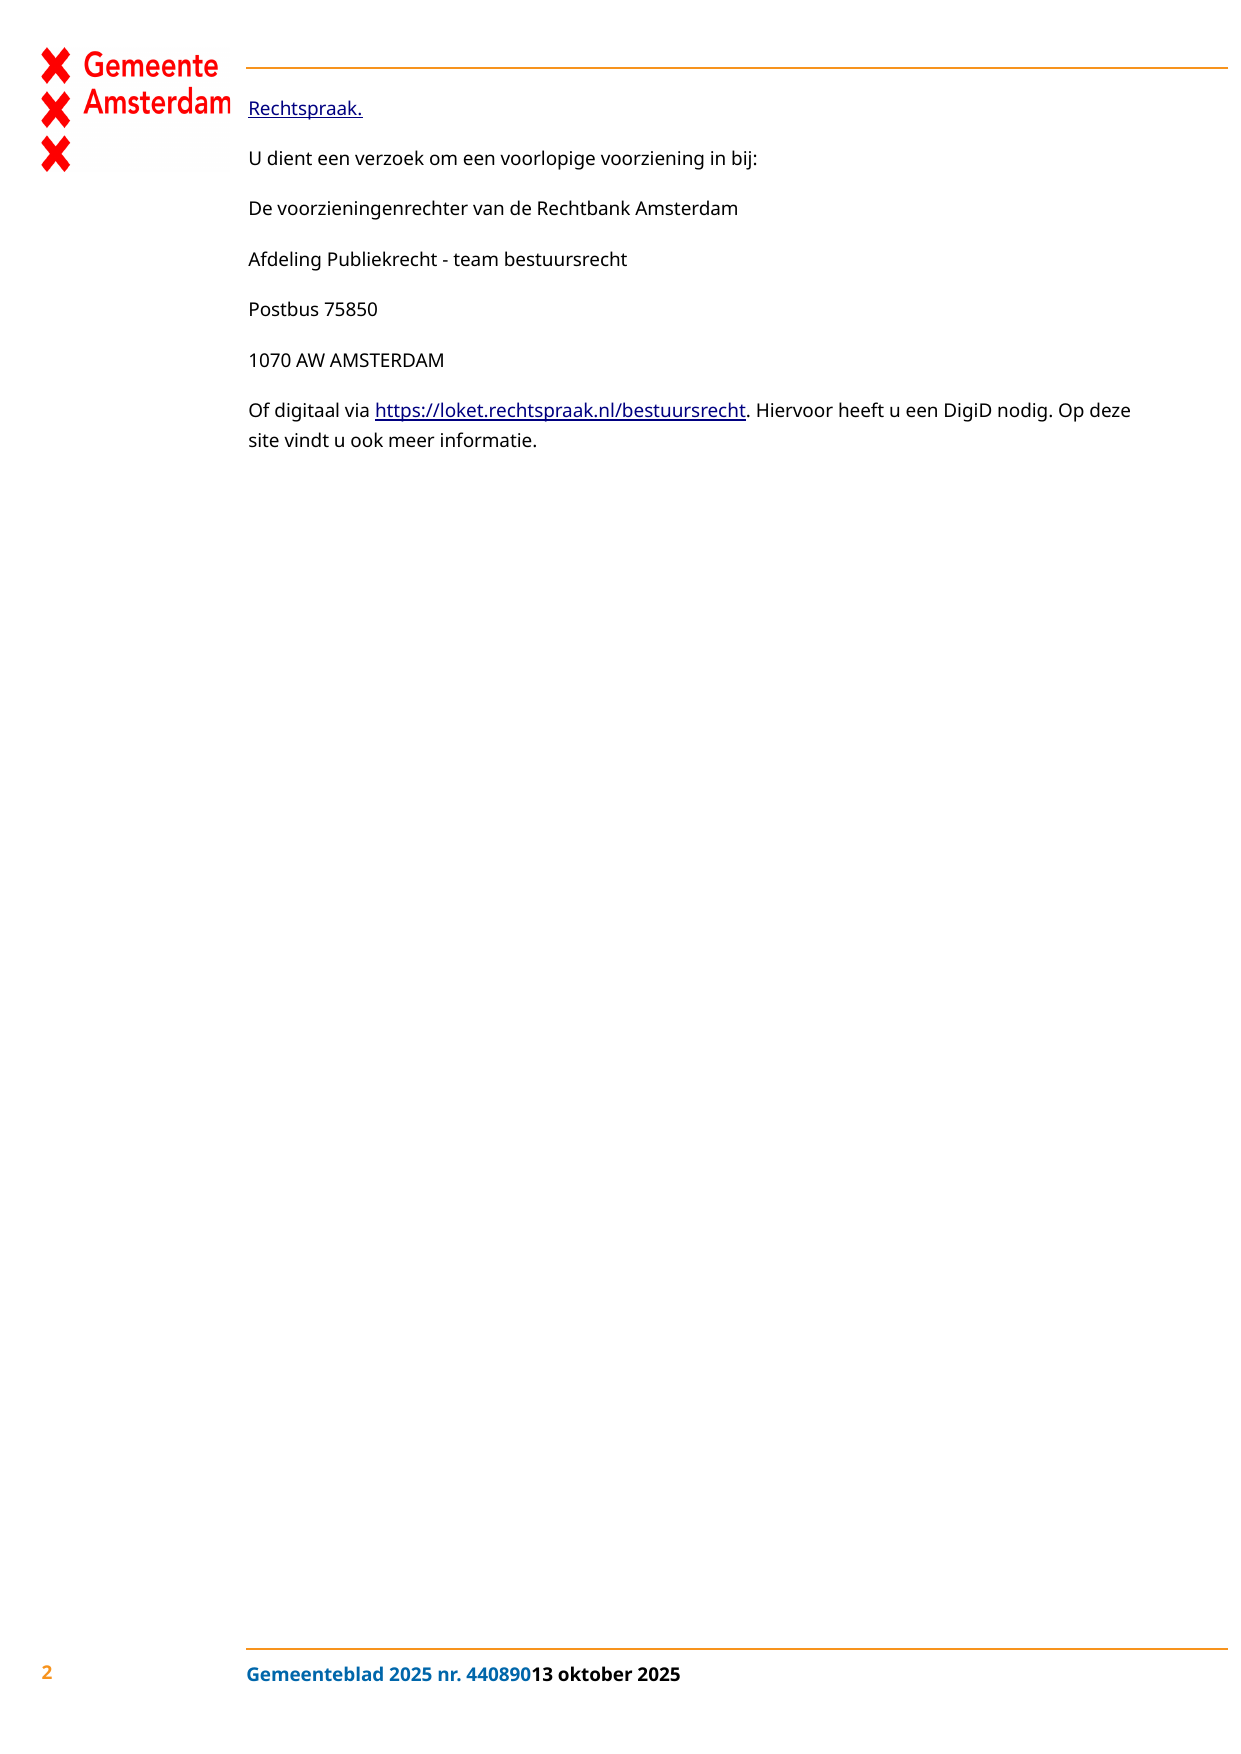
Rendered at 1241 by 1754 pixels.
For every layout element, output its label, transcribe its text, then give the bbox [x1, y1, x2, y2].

picture [41, 47, 231, 172]
text U dient een verzoek om een voorlopige voorziening in bij: [248, 145, 1152, 171]
text Afdeling Publiekrecht - team bestuursrecht [248, 246, 1152, 272]
text De voorzieningenrechter van de Rechtbank Amsterdam [248, 196, 1152, 221]
text Postbus 75850 [248, 296, 1152, 322]
text Of digitaal via https://loket.rechtspraak.nl/bestuursrecht. Hiervoor heeft u een DigiD nodig. Op deze site vindt u ook meer informatie. [248, 397, 1152, 453]
text Rechtspraak. [248, 95, 1152, 121]
text 1070 AW AMSTERDAM [248, 347, 1152, 373]
